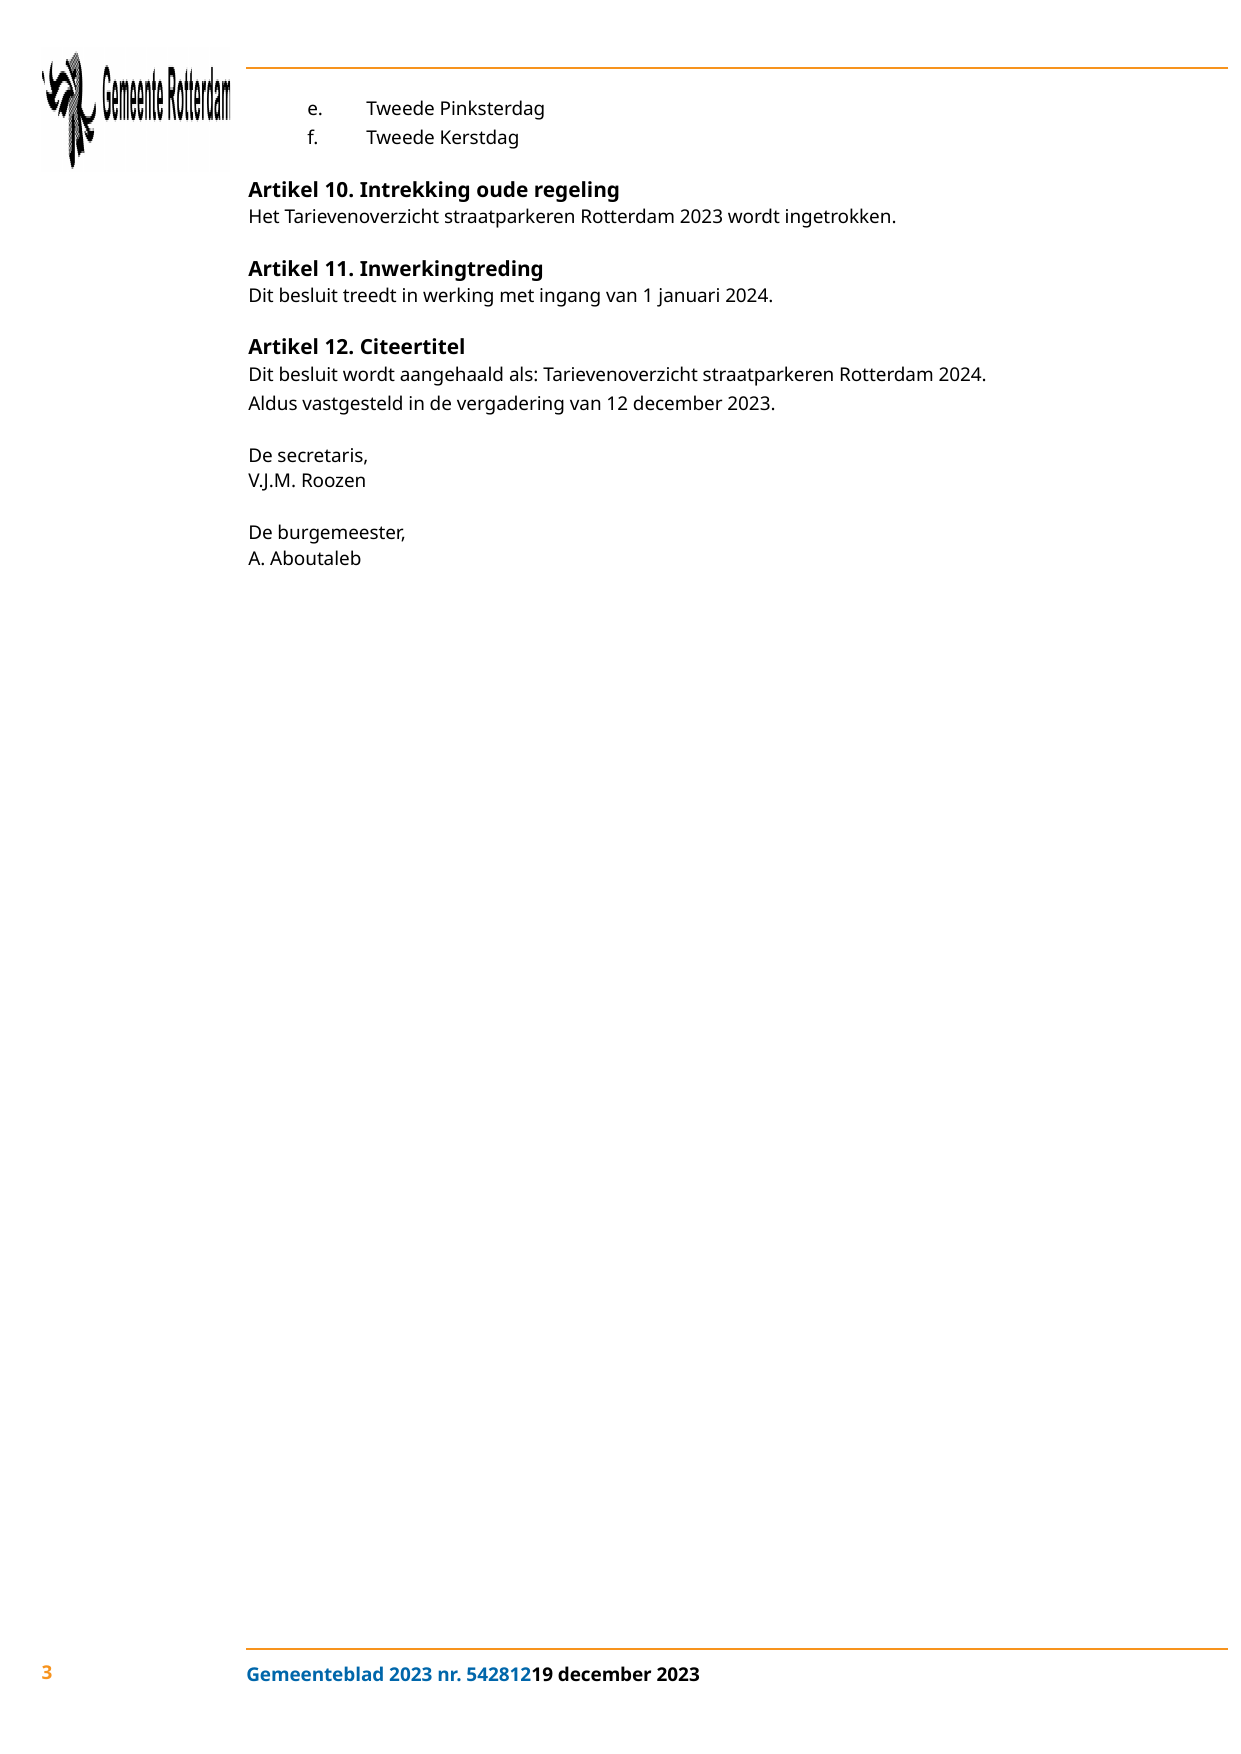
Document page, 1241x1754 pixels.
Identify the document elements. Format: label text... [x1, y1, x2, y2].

text Dit besluit treedt in werking met ingang van 1 januari 2024. [248, 282, 1152, 308]
text Het Tarievenoverzicht straatparkeren Rotterdam 2023 wordt ingetrokken. [248, 203, 1152, 229]
text V.J.M. Roozen [248, 468, 1152, 493]
text Artikel 12. Citeertitel [248, 332, 1152, 361]
text Artikel 10. Intrekking oude regeling [248, 175, 1152, 203]
list Tweede Pinksterdag [307, 95, 1152, 121]
text Dit besluit wordt aangehaald als: Tarievenoverzicht straatparkeren Rotterdam 2024. [248, 361, 1152, 387]
picture [41, 47, 231, 172]
text De burgemeester, [248, 519, 1152, 545]
text A. Aboutaleb [248, 545, 1152, 571]
text Aldus vastgesteld in de vergadering van 12 december 2023. [248, 391, 1152, 416]
text De secretaris, [248, 442, 1152, 468]
list Tweede Kerstdag [307, 124, 1152, 150]
text Artikel 11. Inwerkingtreding [248, 254, 1152, 282]
